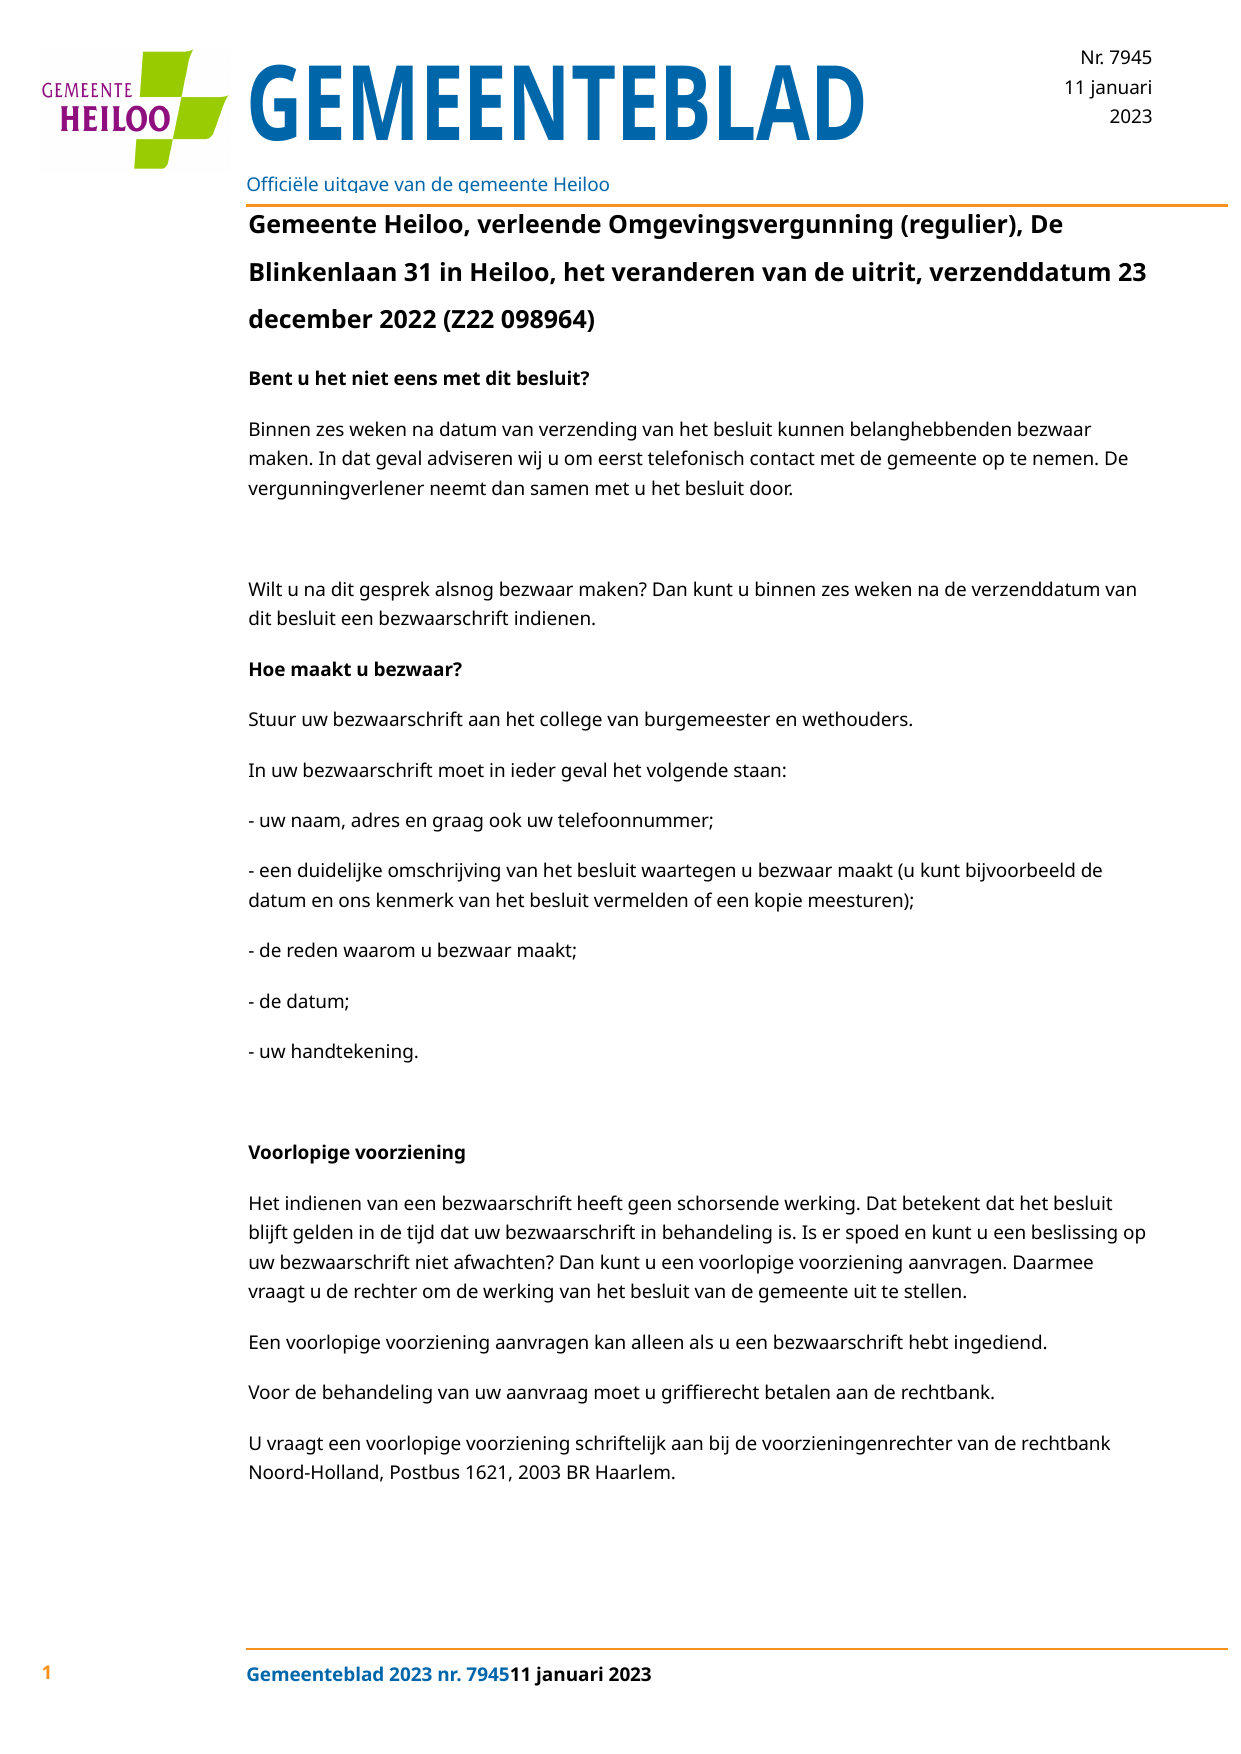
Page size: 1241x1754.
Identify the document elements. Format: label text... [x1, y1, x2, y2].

text Het indienen van een bezwaarschrift heeft geen schorsende werking. Dat betekent dat het besluit blijft gelden in de tijd dat uw bezwaarschrift in behandeling is. Is er spoed en kunt u een beslissing op uw bezwaarschrift niet afwachten? Dan kunt u een voorlopige voorziening aanvragen. Daarmee vraagt u de rechter om de werking van het besluit van de gemeente uit te stellen. [248, 1190, 1152, 1304]
text Stuur uw bezwaarschrift aan het college van burgemeester en wethouders. [248, 706, 1152, 732]
text Bent u het niet eens met dit besluit? [248, 366, 1152, 391]
text Gemeente Heiloo, verleende Omgevingsvergunning (regulier), De Blinkenlaan 31 in Heiloo, het veranderen van de uitrit, verzenddatum 23 december 2022 (Z22 098964) [248, 207, 1152, 336]
text - uw naam, adres en graag ook uw telefoonnummer; [248, 807, 1152, 833]
text U vraagt een voorlopige voorziening schriftelijk aan bij de voorzieningenrechter van de rechtbank Noord-Holland, Postbus 1621, 2003 BR Haarlem. [248, 1430, 1152, 1485]
text Hoe maakt u bezwaar? [248, 656, 1152, 682]
picture [41, 47, 231, 172]
text Binnen zes weken na datum van verzending van het besluit kunnen belanghebbenden bezwaar maken. In dat geval adviseren wij u om eerst telefonisch contact met de gemeente op te nemen. De vergunningverlener neemt dan samen met u het besluit door. [248, 416, 1152, 501]
text - de datum; [248, 988, 1152, 1014]
text Een voorlopige voorziening aanvragen kan alleen als u een bezwaarschrift hebt ingediend. [248, 1329, 1152, 1354]
text Voorlopige voorziening [248, 1139, 1152, 1165]
text - een duidelijke omschrijving van het besluit waartegen u bezwaar maakt (u kunt bijvoorbeeld de datum en ons kenmerk van het besluit vermelden of een kopie meesturen); [248, 858, 1152, 913]
text - de reden waarom u bezwaar maakt; [248, 938, 1152, 963]
text In uw bezwaarschrift moet in ieder geval het volgende staan: [248, 757, 1152, 782]
text - uw handtekening. [248, 1038, 1152, 1064]
text Wilt u na dit gesprek alsnog bezwaar maken? Dan kunt u binnen zes weken na de verzenddatum van dit besluit een bezwaarschrift indienen. [248, 576, 1152, 631]
text Voor de behandeling van uw aanvraag moet u griffierecht betalen aan de rechtbank. [248, 1379, 1152, 1405]
